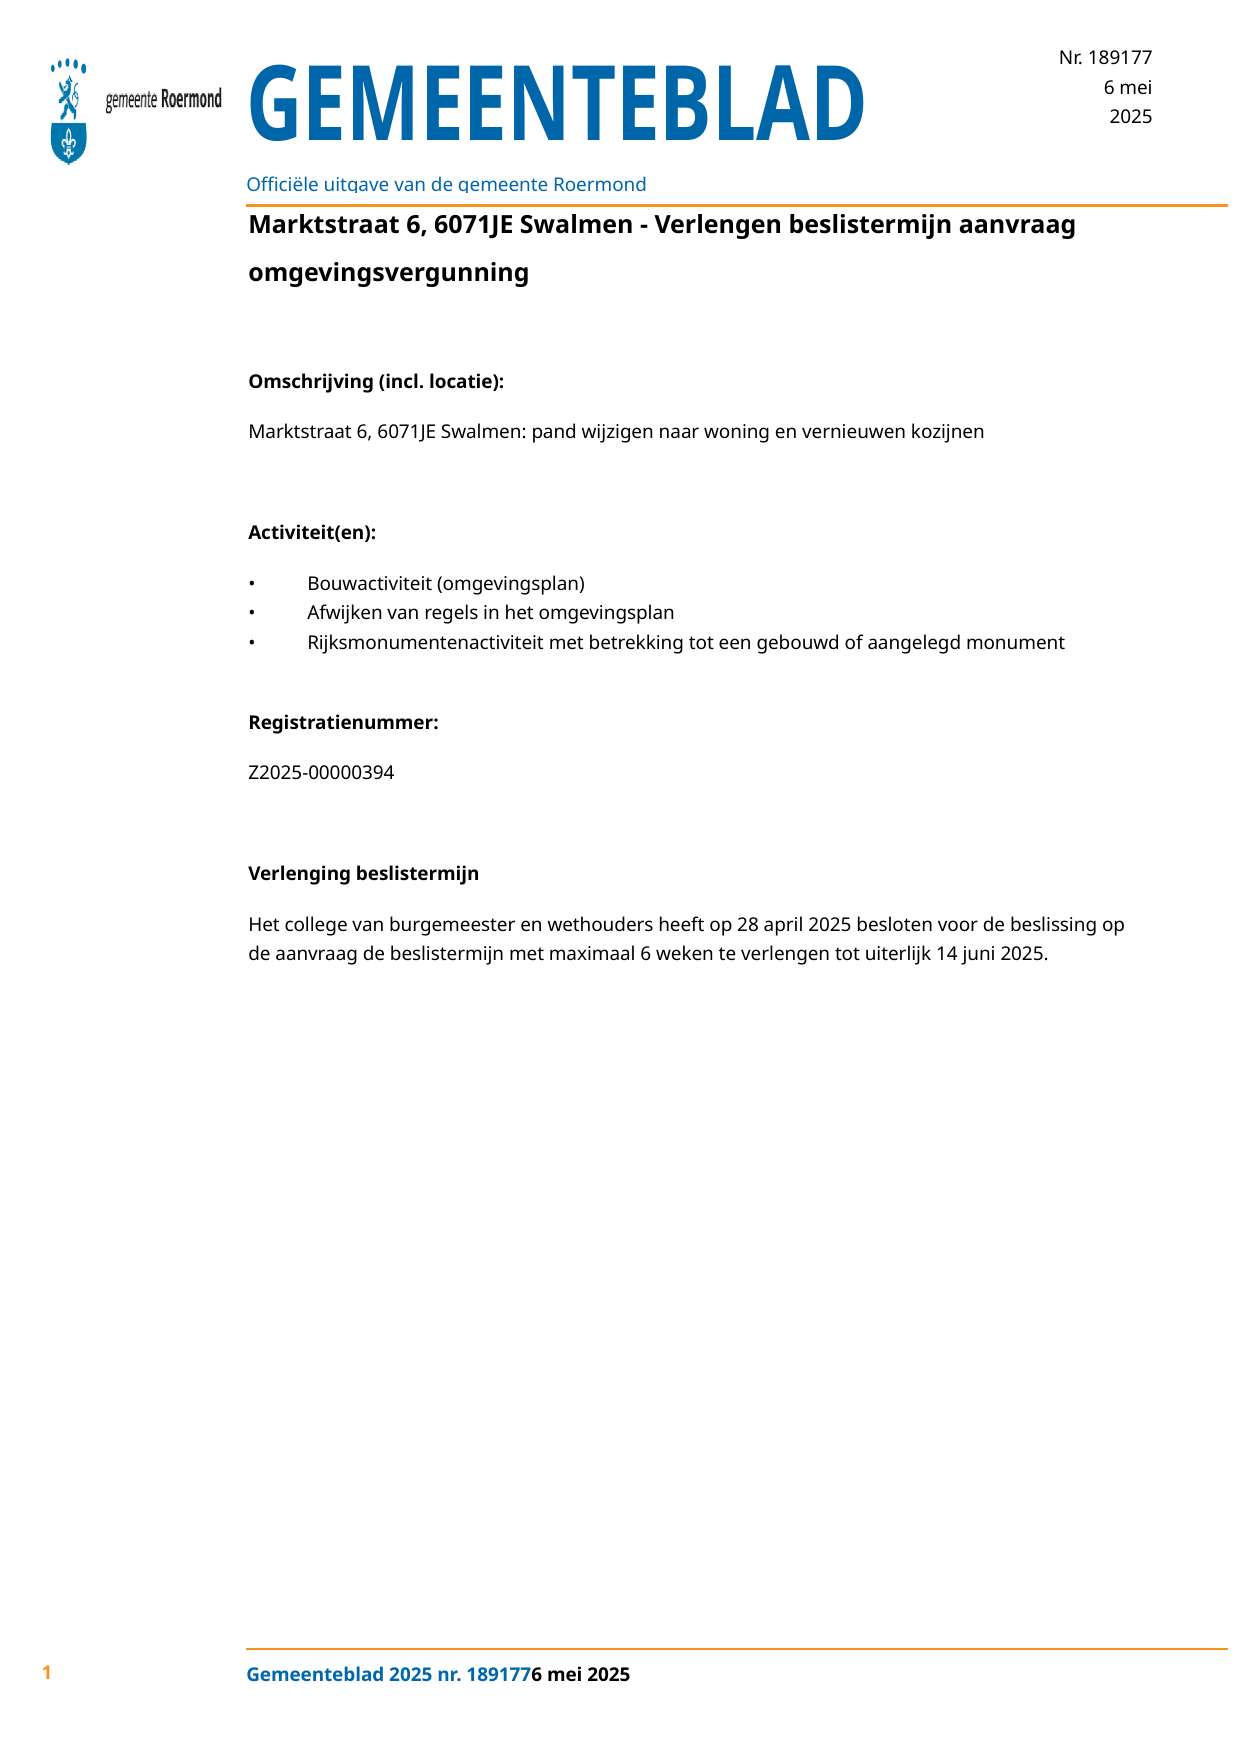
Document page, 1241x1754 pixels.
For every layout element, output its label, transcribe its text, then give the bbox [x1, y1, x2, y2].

list Bouwactiviteit (omgevingsplan) [248, 570, 1152, 596]
text Omschrijving (incl. locatie): [248, 368, 1152, 394]
list Afwijken van regels in het omgevingsplan [248, 599, 1152, 625]
text Registratienummer: [248, 709, 1152, 735]
text Marktstraat 6, 6071JE Swalmen - Verlengen beslistermijn aanvraag omgevingsvergunning [248, 207, 1152, 288]
picture [41, 47, 231, 172]
text Het college van burgemeester en wethouders heeft op 28 april 2025 besloten voor de beslissing op de aanvraag de beslistermijn met maximaal 6 weken te verlengen tot uiterlijk 14 juni 2025. [248, 911, 1152, 966]
text Marktstraat 6, 6071JE Swalmen: pand wijzigen naar woning en vernieuwen kozijnen [248, 419, 1152, 444]
list Rijksmonumentenactiviteit met betrekking tot een gebouwd of aangelegd monument [248, 629, 1152, 655]
text Activiteit(en): [248, 519, 1152, 545]
text Verlenging beslistermijn [248, 860, 1152, 886]
text Z2025-00000394 [248, 759, 1152, 785]
